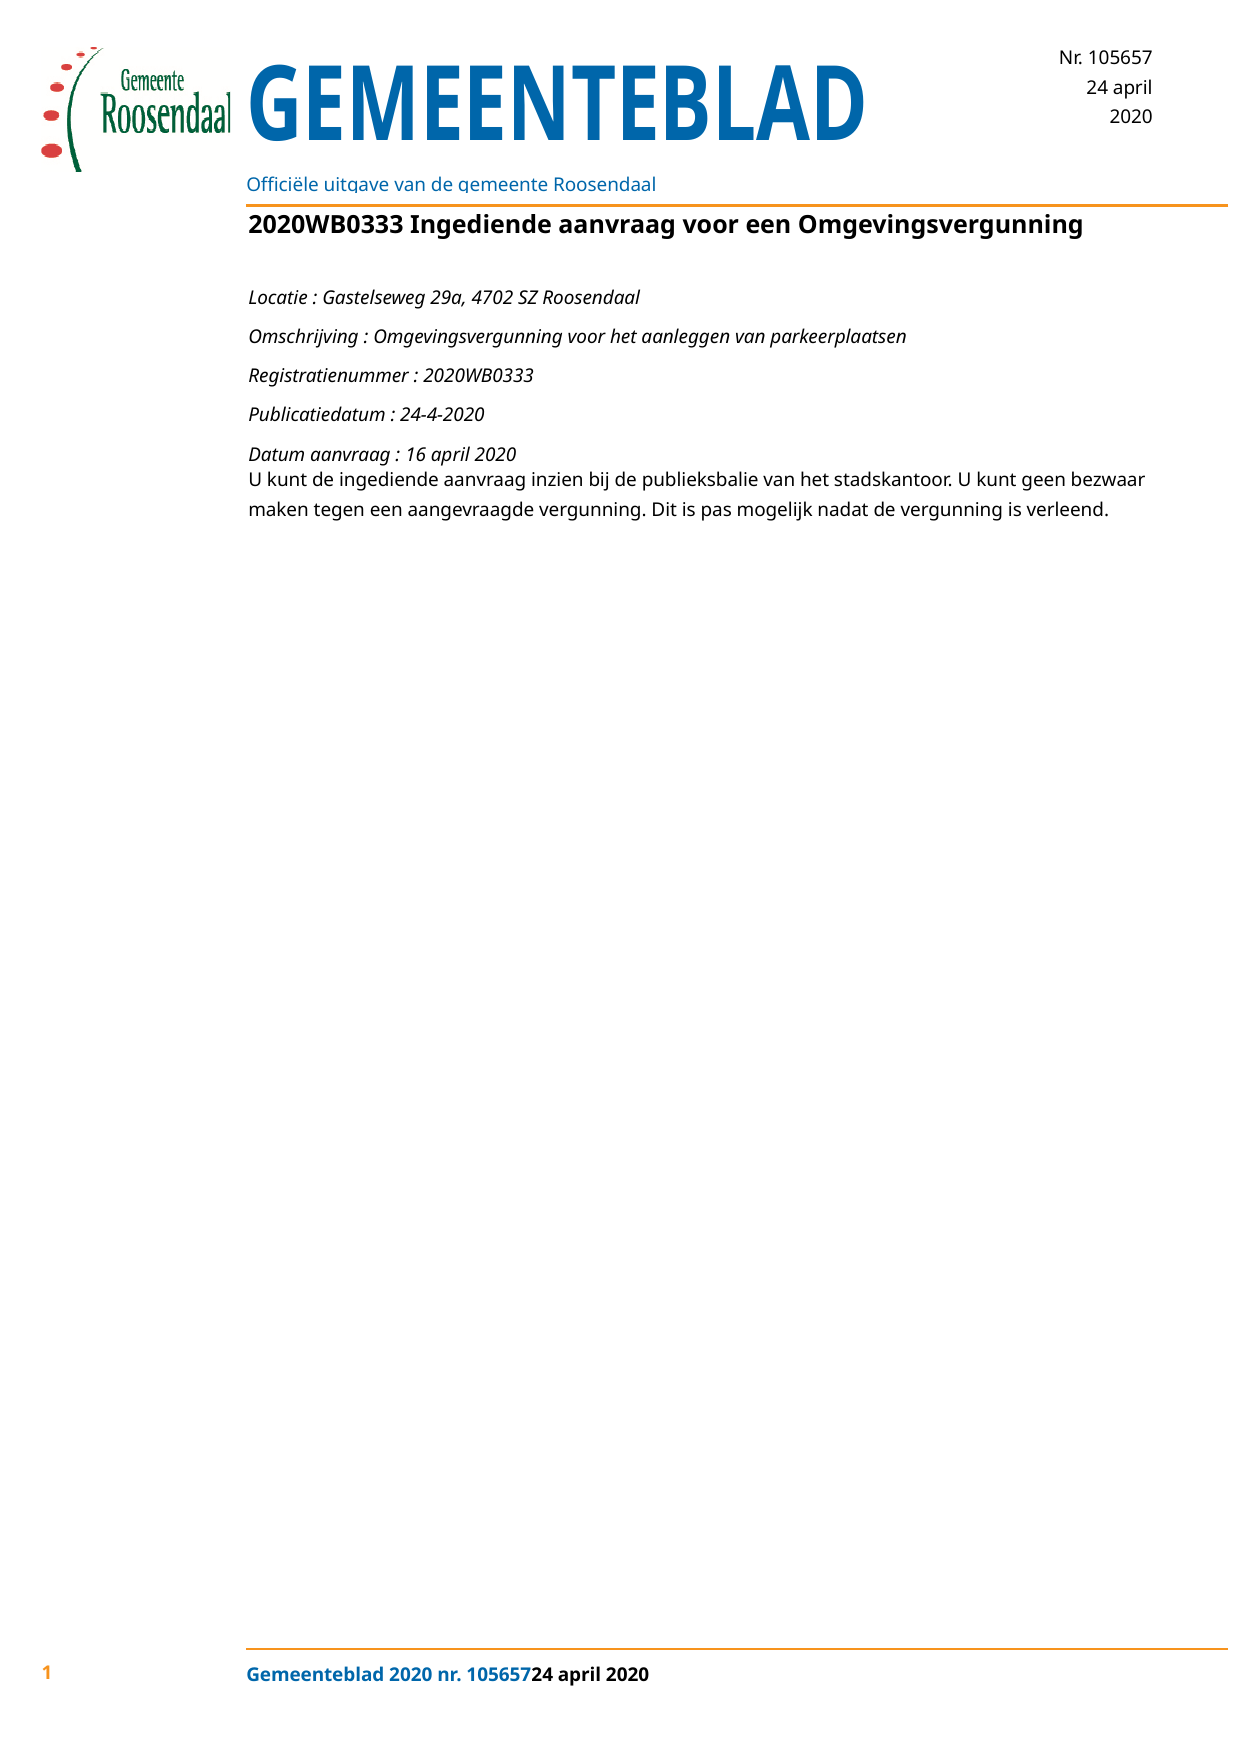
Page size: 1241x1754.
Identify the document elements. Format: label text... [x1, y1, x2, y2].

text Omschrijving : Omgevingsvergunning voor het aanleggen van parkeerplaatsen [248, 323, 1152, 349]
text 2020WB0333 Ingediende aanvraag voor een Omgevingsvergunning [248, 207, 1152, 241]
text Locatie : Gastelseweg 29a, 4702 SZ Roosendaal [248, 284, 1152, 309]
text Datum aanvraag : 16 april 2020 [248, 441, 1152, 467]
picture [41, 47, 231, 172]
text U kunt de ingediende aanvraag inzien bij de publieksbalie van het stadskantoor. U kunt geen bezwaar maken tegen een aangevraagde vergunning. Dit is pas mogelijk nadat de vergunning is verleend. [248, 467, 1152, 522]
text Registratienummer : 2020WB0333 [248, 362, 1152, 388]
text Publicatiedatum : 24-4-2020 [248, 402, 1152, 427]
